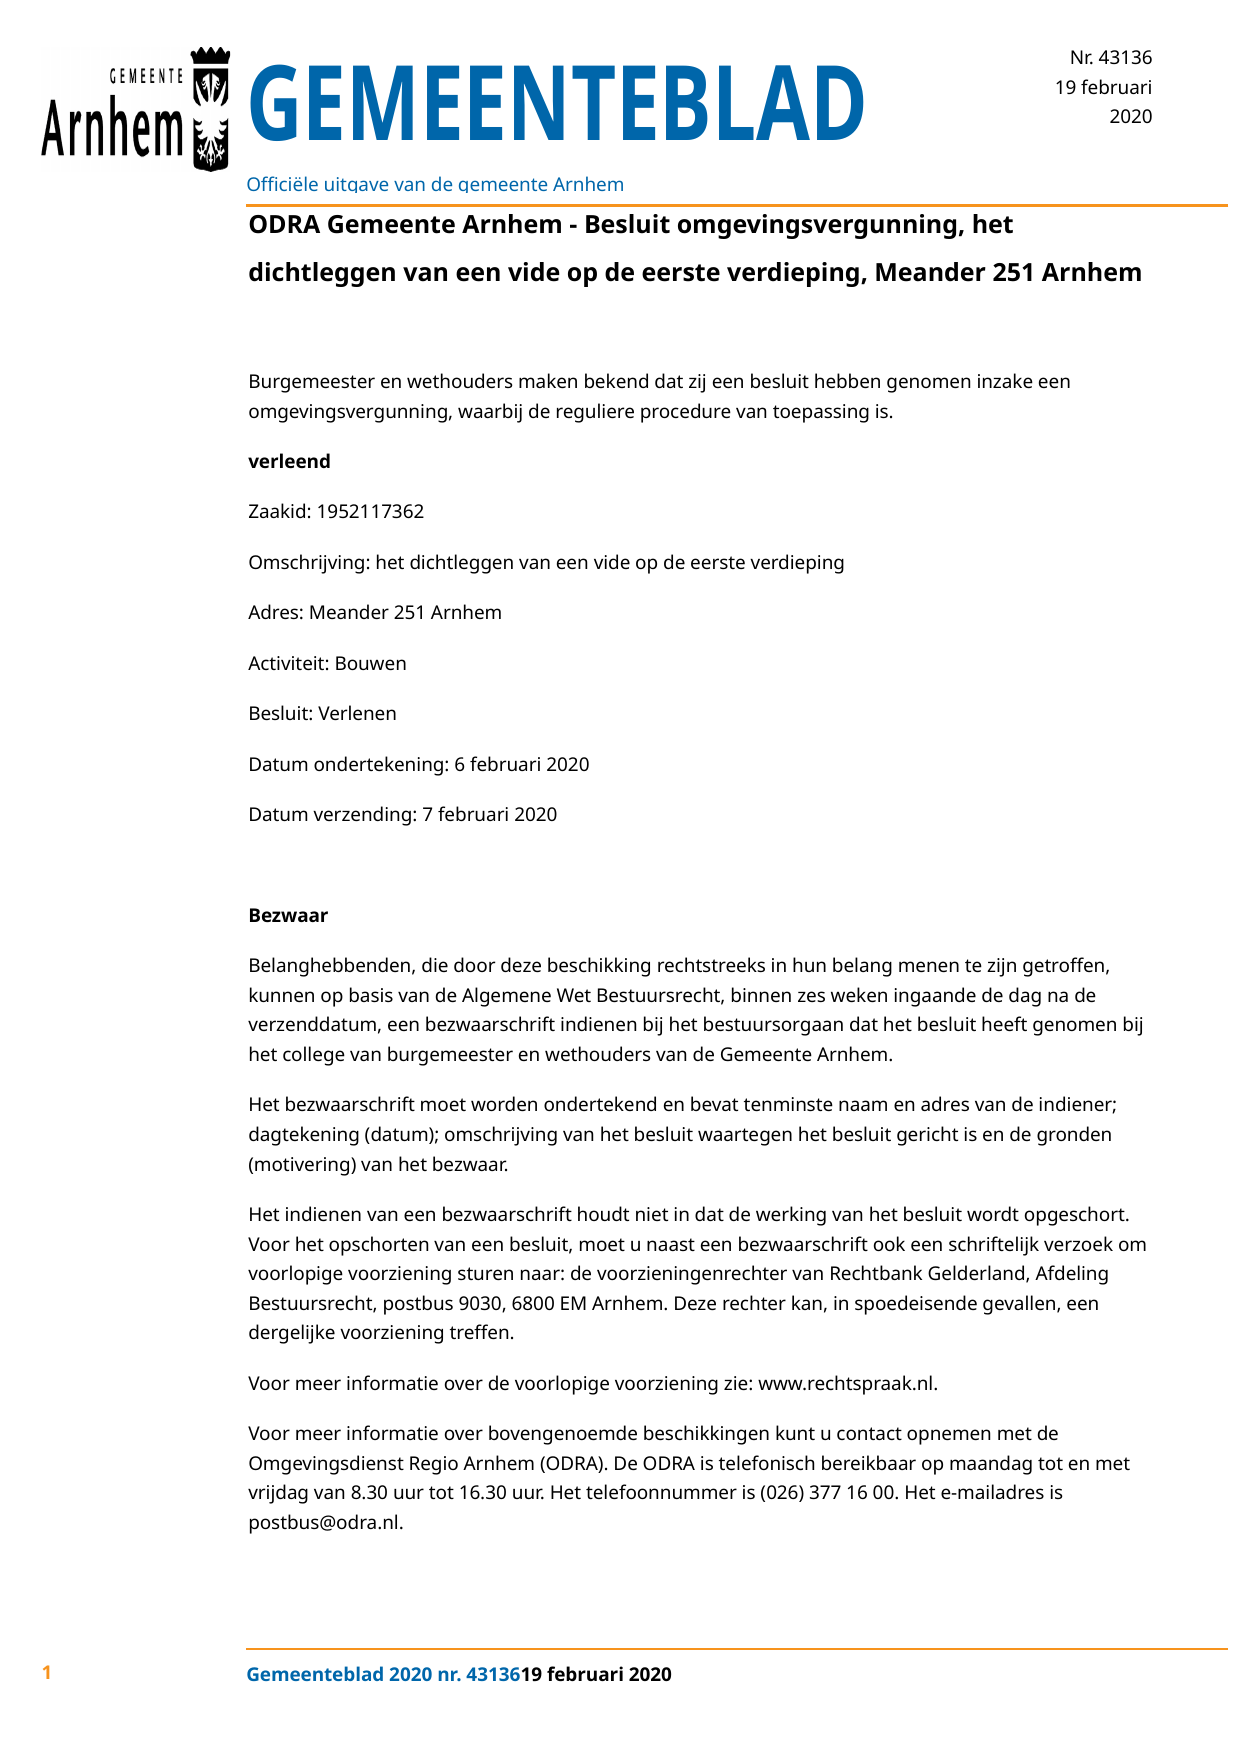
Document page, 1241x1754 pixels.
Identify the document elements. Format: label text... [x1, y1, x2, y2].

text Het indienen van een bezwaarschrift houdt niet in dat de werking van het besluit wordt opgeschort. Voor het opschorten van een besluit, moet u naast een bezwaarschrift ook een schriftelijk verzoek om voorlopige voorziening sturen naar: de voorzieningenrechter van Rechtbank Gelderland, Afdeling Bestuursrecht, postbus 9030, 6800 EM Arnhem. Deze rechter kan, in spoedeisende gevallen, een dergelijke voorziening treffen. [248, 1201, 1152, 1345]
text Het bezwaarschrift moet worden ondertekend en bevat tenminste naam en adres van de indiener; dagtekening (datum); omschrijving van het besluit waartegen het besluit gericht is en de gronden (motivering) van het bezwaar. [248, 1092, 1152, 1177]
text Zaakid: 1952117362 [248, 499, 1152, 524]
text Besluit: Verlenen [248, 700, 1152, 726]
text verleend [248, 448, 1152, 474]
picture [41, 47, 231, 172]
text Burgemeester en wethouders maken bekend dat zij een besluit hebben genomen inzake een omgevingsvergunning, waarbij de reguliere procedure van toepassing is. [248, 368, 1152, 424]
text Voor meer informatie over de voorlopige voorziening zie: www.rechtspraak.nl. [248, 1370, 1152, 1396]
text ODRA Gemeente Arnhem - Besluit omgevingsvergunning, het dichtleggen van een vide op de eerste verdieping, Meander 251 Arnhem [248, 207, 1152, 288]
text Datum verzending: 7 februari 2020 [248, 801, 1152, 827]
text Bezwaar [248, 902, 1152, 928]
text Adres: Meander 251 Arnhem [248, 599, 1152, 625]
text Voor meer informatie over bovengenoemde beschikkingen kunt u contact opnemen met de Omgevingsdienst Regio Arnhem (ODRA). De ODRA is telefonisch bereikbaar op maandag tot en met vrijdag van 8.30 uur tot 16.30 uur. Het telefoonnummer is (026) 377 16 00. Het e-mailadres is postbus@odra.nl. [248, 1420, 1152, 1535]
text Belanghebbenden, die door deze beschikking rechtstreeks in hun belang menen te zijn getroffen, kunnen op basis van de Algemene Wet Bestuursrecht, binnen zes weken ingaande de dag na de verzenddatum, een bezwaarschrift indienen bij het bestuursorgaan dat het besluit heeft genomen bij het college van burgemeester en wethouders van de Gemeente Arnhem. [248, 952, 1152, 1067]
text Activiteit: Bouwen [248, 650, 1152, 676]
text Omschrijving: het dichtleggen van een vide op de eerste verdieping [248, 549, 1152, 575]
text Datum ondertekening: 6 februari 2020 [248, 751, 1152, 777]
